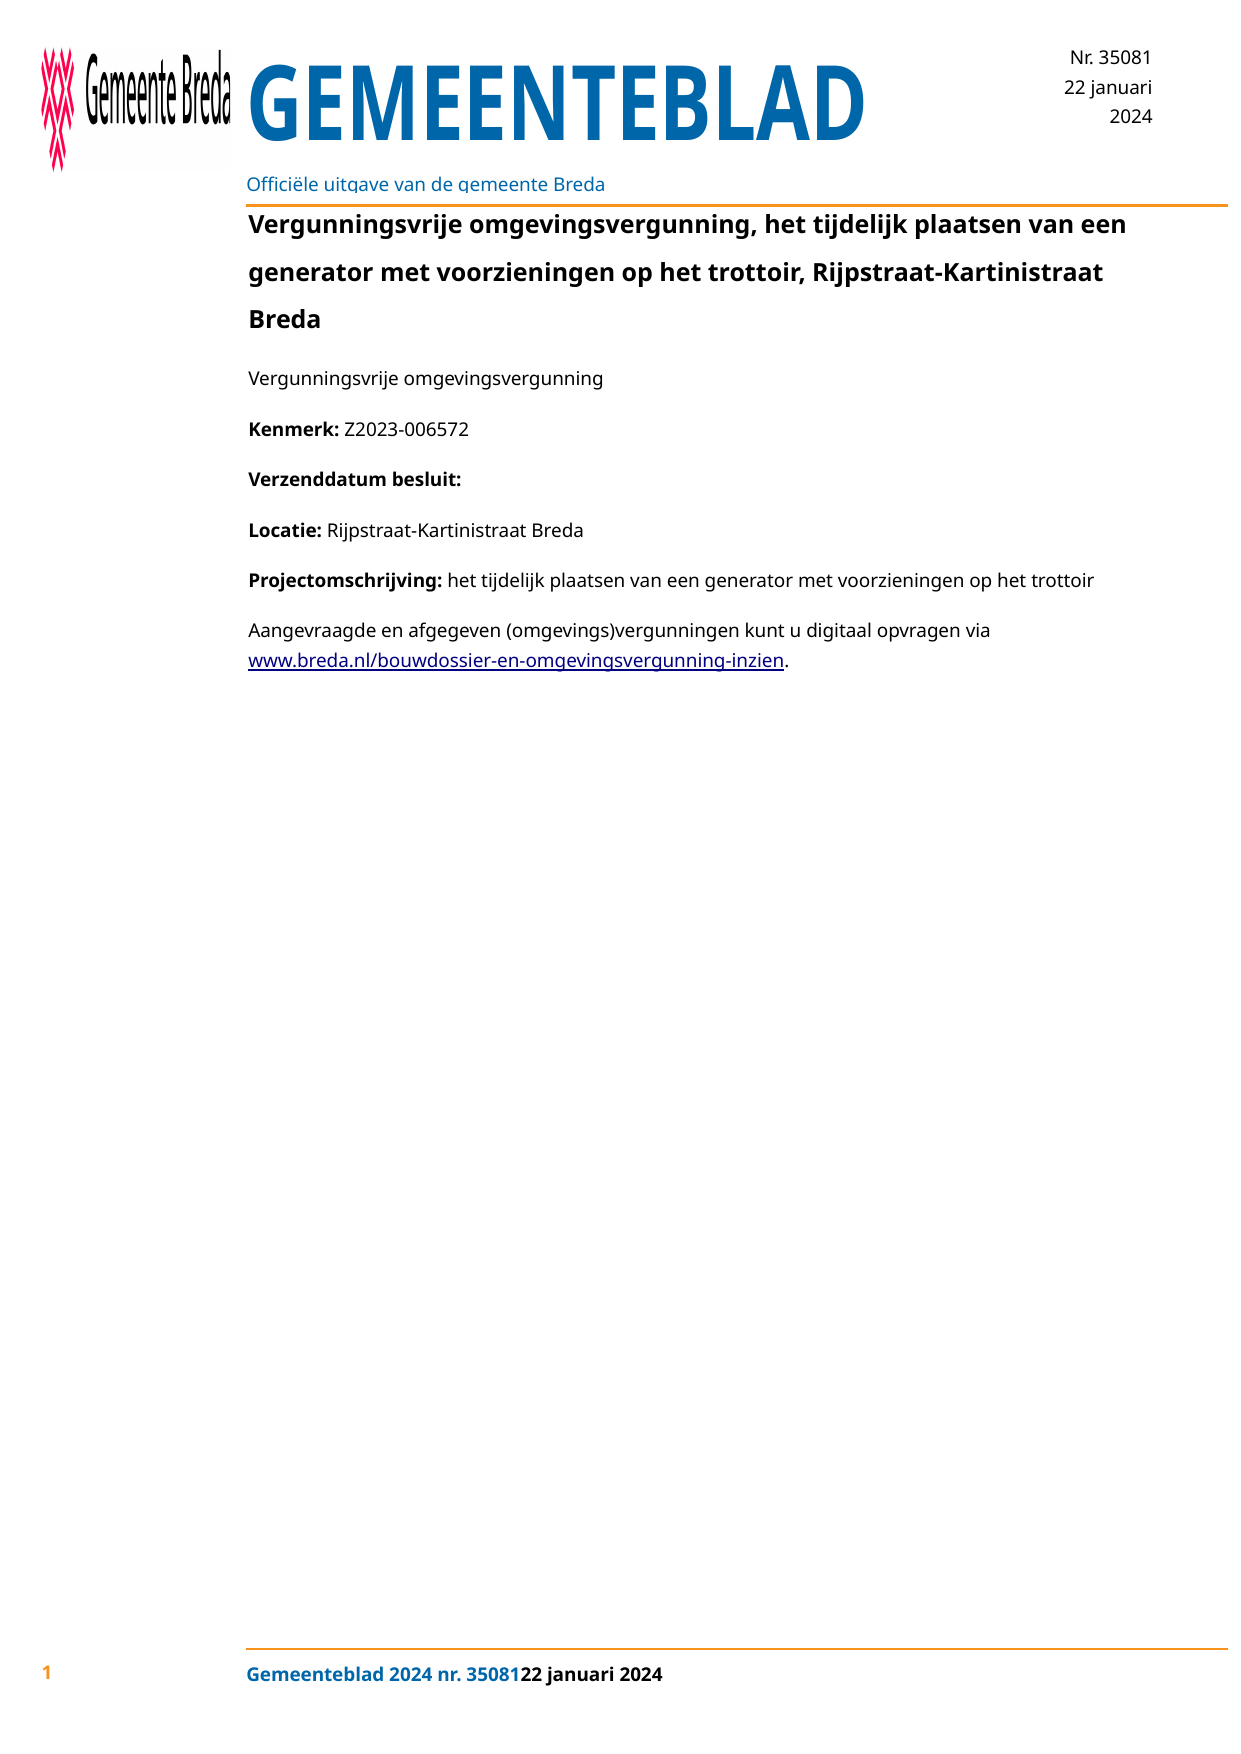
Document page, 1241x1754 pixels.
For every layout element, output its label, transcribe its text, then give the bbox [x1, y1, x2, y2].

picture [41, 47, 231, 172]
text Projectomschrijving: het tijdelijk plaatsen van een generator met voorzieningen op het trottoir [248, 567, 1152, 593]
text Vergunningsvrije omgevingsvergunning, het tijdelijk plaatsen van een generator met voorzieningen op het trottoir, Rijpstraat-Kartinistraat Breda [248, 207, 1152, 336]
text Kenmerk: Z2023-006572 [248, 416, 1152, 442]
text Locatie: Rijpstraat-Kartinistraat Breda [248, 517, 1152, 542]
text Verzenddatum besluit: [248, 466, 1152, 492]
text Aangevraagde en afgegeven (omgevings)vergunningen kunt u digitaal opvragen via www.breda.nl/bouwdossier-en-omgevingsvergunning-inzien. [248, 618, 1152, 673]
text Vergunningsvrije omgevingsvergunning [248, 366, 1152, 391]
